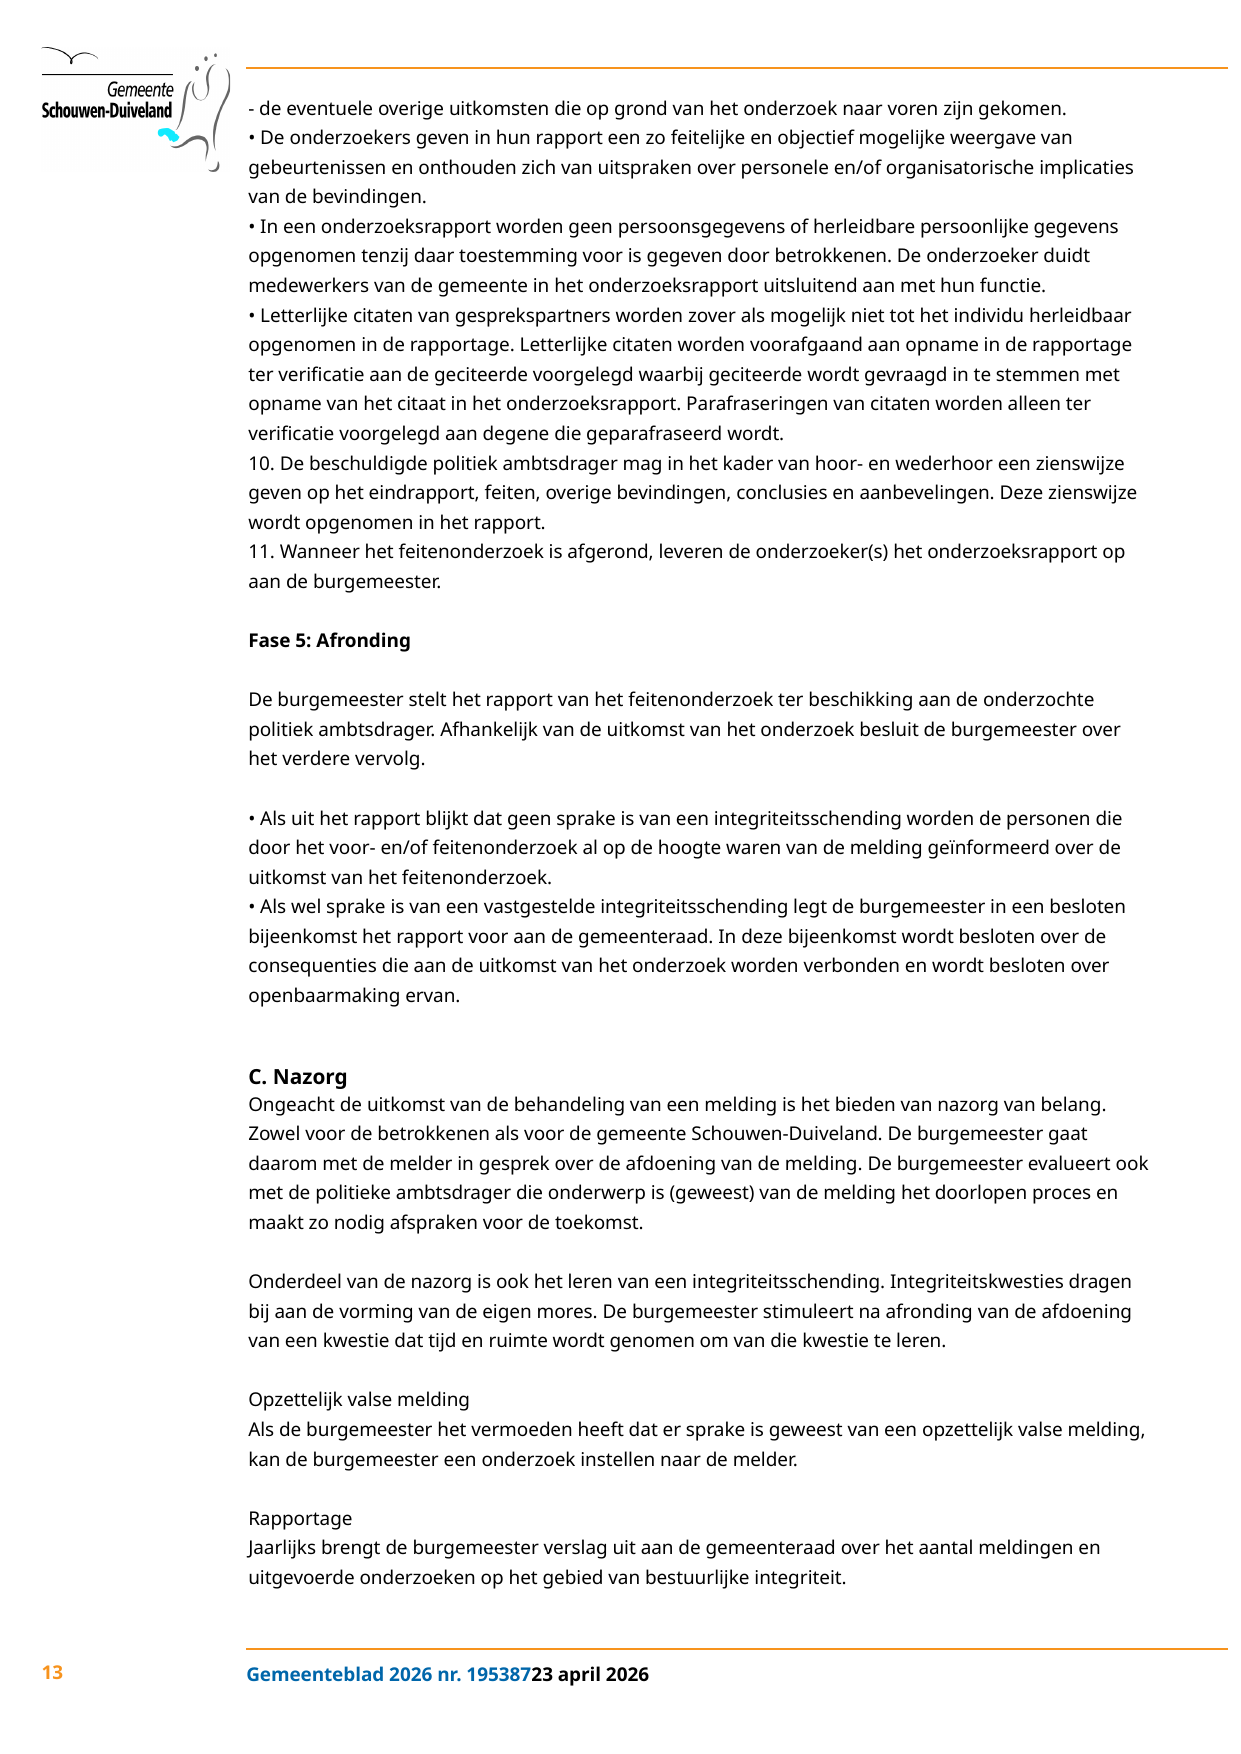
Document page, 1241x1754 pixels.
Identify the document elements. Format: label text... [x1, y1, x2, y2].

text Opzettelijk valse melding [248, 1387, 1152, 1412]
text • De onderzoekers geven in hun rapport een zo feitelijke en objectief mogelijke weergave van gebeurtenissen en onthouden zich van uitspraken over personele en/of organisatorische implicaties van de bevindingen. [248, 124, 1152, 209]
text C. Nazorg [248, 1062, 1152, 1091]
text • In een onderzoeksrapport worden geen persoonsgegevens of herleidbare persoonlijke gegevens opgenomen tenzij daar toestemming voor is gegeven door betrokkenen. De onderzoeker duidt medewerkers van de gemeente in het onderzoeksrapport uitsluitend aan met hun functie. [248, 213, 1152, 298]
text 10. De beschuldigde politiek ambtsdrager mag in het kader van hoor- en wederhoor een zienswijze geven op het eindrapport, feiten, overige bevindingen, conclusies en aanbevelingen. Deze zienswijze wordt opgenomen in het rapport. [248, 450, 1152, 535]
text 11. Wanneer het feitenonderzoek is afgerond, leveren de onderzoeker(s) het onderzoeksrapport op aan de burgemeester. [248, 538, 1152, 594]
text Ongeacht de uitkomst van de behandeling van een melding is het bieden van nazorg van belang. Zowel voor de betrokkenen als voor de gemeente Schouwen-Duiveland. De burgemeester gaat daarom met de melder in gesprek over de afdoening van de melding. De burgemeester evalueert ook met de politieke ambtsdrager die onderwerp is (geweest) van de melding het doorlopen proces en maakt zo nodig afspraken voor de toekomst. [248, 1091, 1152, 1235]
text Als de burgemeester het vermoeden heeft dat er sprake is geweest van een opzettelijk valse melding, kan de burgemeester een onderzoek instellen naar de melder. [248, 1416, 1152, 1471]
text • Als uit het rapport blijkt dat geen sprake is van een integriteitsschending worden de personen die door het voor- en/of feitenonderzoek al op de hoogte waren van de melding geïnformeerd over de uitkomst van het feitenonderzoek. [248, 805, 1152, 890]
text Rapportage [248, 1505, 1152, 1531]
text De burgemeester stelt het rapport van het feitenonderzoek ter beschikking aan de onderzochte politiek ambtsdrager. Afhankelijk van de uitkomst van het onderzoek besluit de burgemeester over het verdere vervolg. [248, 686, 1152, 771]
picture [41, 47, 231, 172]
text Fase 5: Afronding [248, 627, 1152, 653]
text • Als wel sprake is van een vastgestelde integriteitsschending legt de burgemeester in een besloten bijeenkomst het rapport voor aan de gemeenteraad. In deze bijeenkomst wordt besloten over de consequenties die aan de uitkomst van het onderzoek worden verbonden en wordt besloten over openbaarmaking ervan. [248, 893, 1152, 1008]
text - de eventuele overige uitkomsten die op grond van het onderzoek naar voren zijn gekomen. [248, 95, 1152, 121]
text Onderdeel van de nazorg is ook het leren van een integriteitsschending. Integriteitskwesties dragen bij aan de vorming van de eigen mores. De burgemeester stimuleert na afronding van de afdoening van een kwestie dat tijd en ruimte wordt genomen om van die kwestie te leren. [248, 1268, 1152, 1353]
text Jaarlijks brengt de burgemeester verslag uit aan de gemeenteraad over het aantal meldingen en uitgevoerde onderzoeken op het gebied van bestuurlijke integriteit. [248, 1534, 1152, 1590]
text • Letterlijke citaten van gesprekspartners worden zover als mogelijk niet tot het individu herleidbaar opgenomen in de rapportage. Letterlijke citaten worden voorafgaand aan opname in de rapportage ter verificatie aan de geciteerde voorgelegd waarbij geciteerde wordt gevraagd in te stemmen met opname van het citaat in het onderzoeksrapport. Parafraseringen van citaten worden alleen ter verificatie voorgelegd aan degene die geparafraseerd wordt. [248, 302, 1152, 446]
